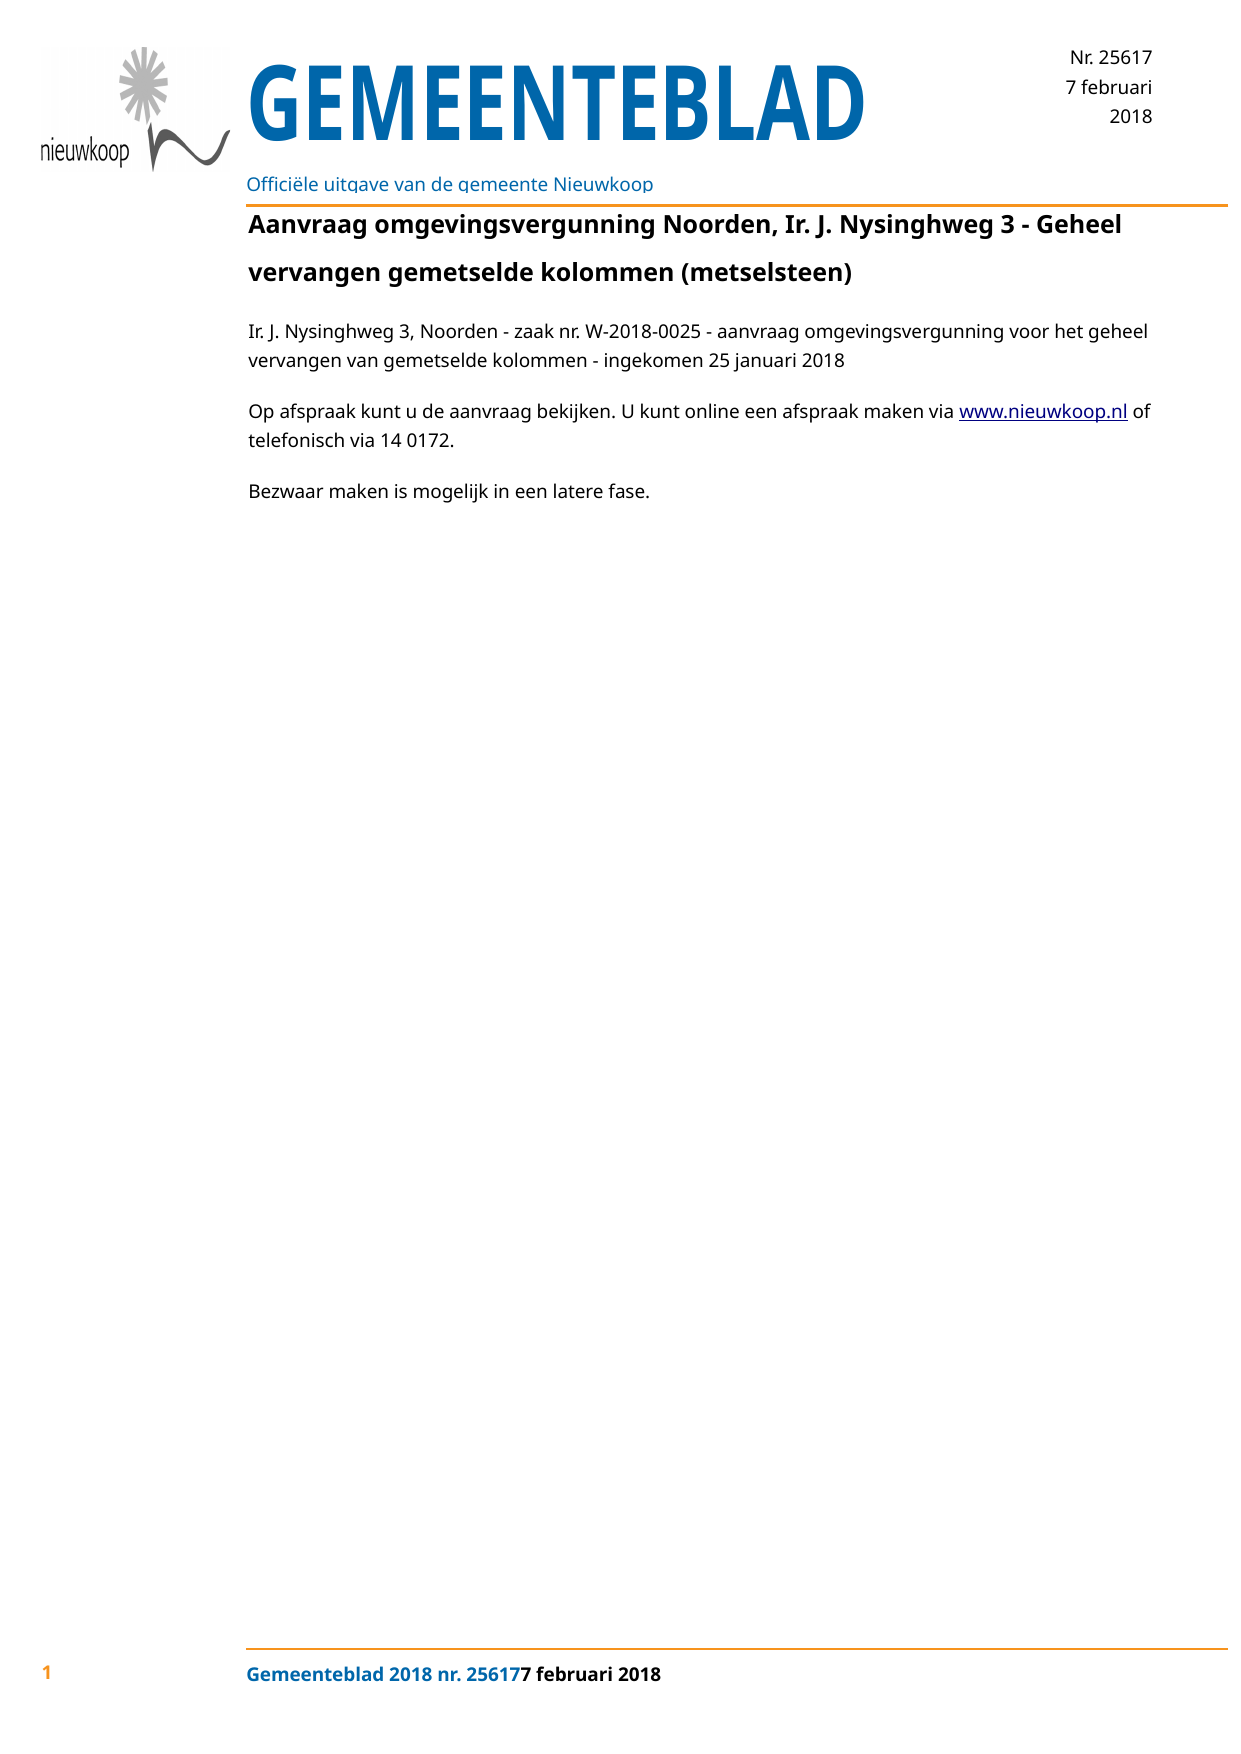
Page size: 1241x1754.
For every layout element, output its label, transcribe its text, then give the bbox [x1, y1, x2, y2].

picture [41, 47, 231, 172]
text Ir. J. Nysinghweg 3, Noorden - zaak nr. W-2018-0025 - aanvraag omgevingsvergunning voor het geheel vervangen van gemetselde kolommen - ingekomen 25 januari 2018 [248, 318, 1152, 373]
text Bezwaar maken is mogelijk in een latere fase. [248, 478, 1152, 504]
text Op afspraak kunt u de aanvraag bekijken. U kunt online een afspraak maken via www.nieuwkoop.nl of telefonisch via 14 0172. [248, 398, 1152, 453]
text Aanvraag omgevingsvergunning Noorden, Ir. J. Nysinghweg 3 - Geheel vervangen gemetselde kolommen (metselsteen) [248, 207, 1152, 288]
